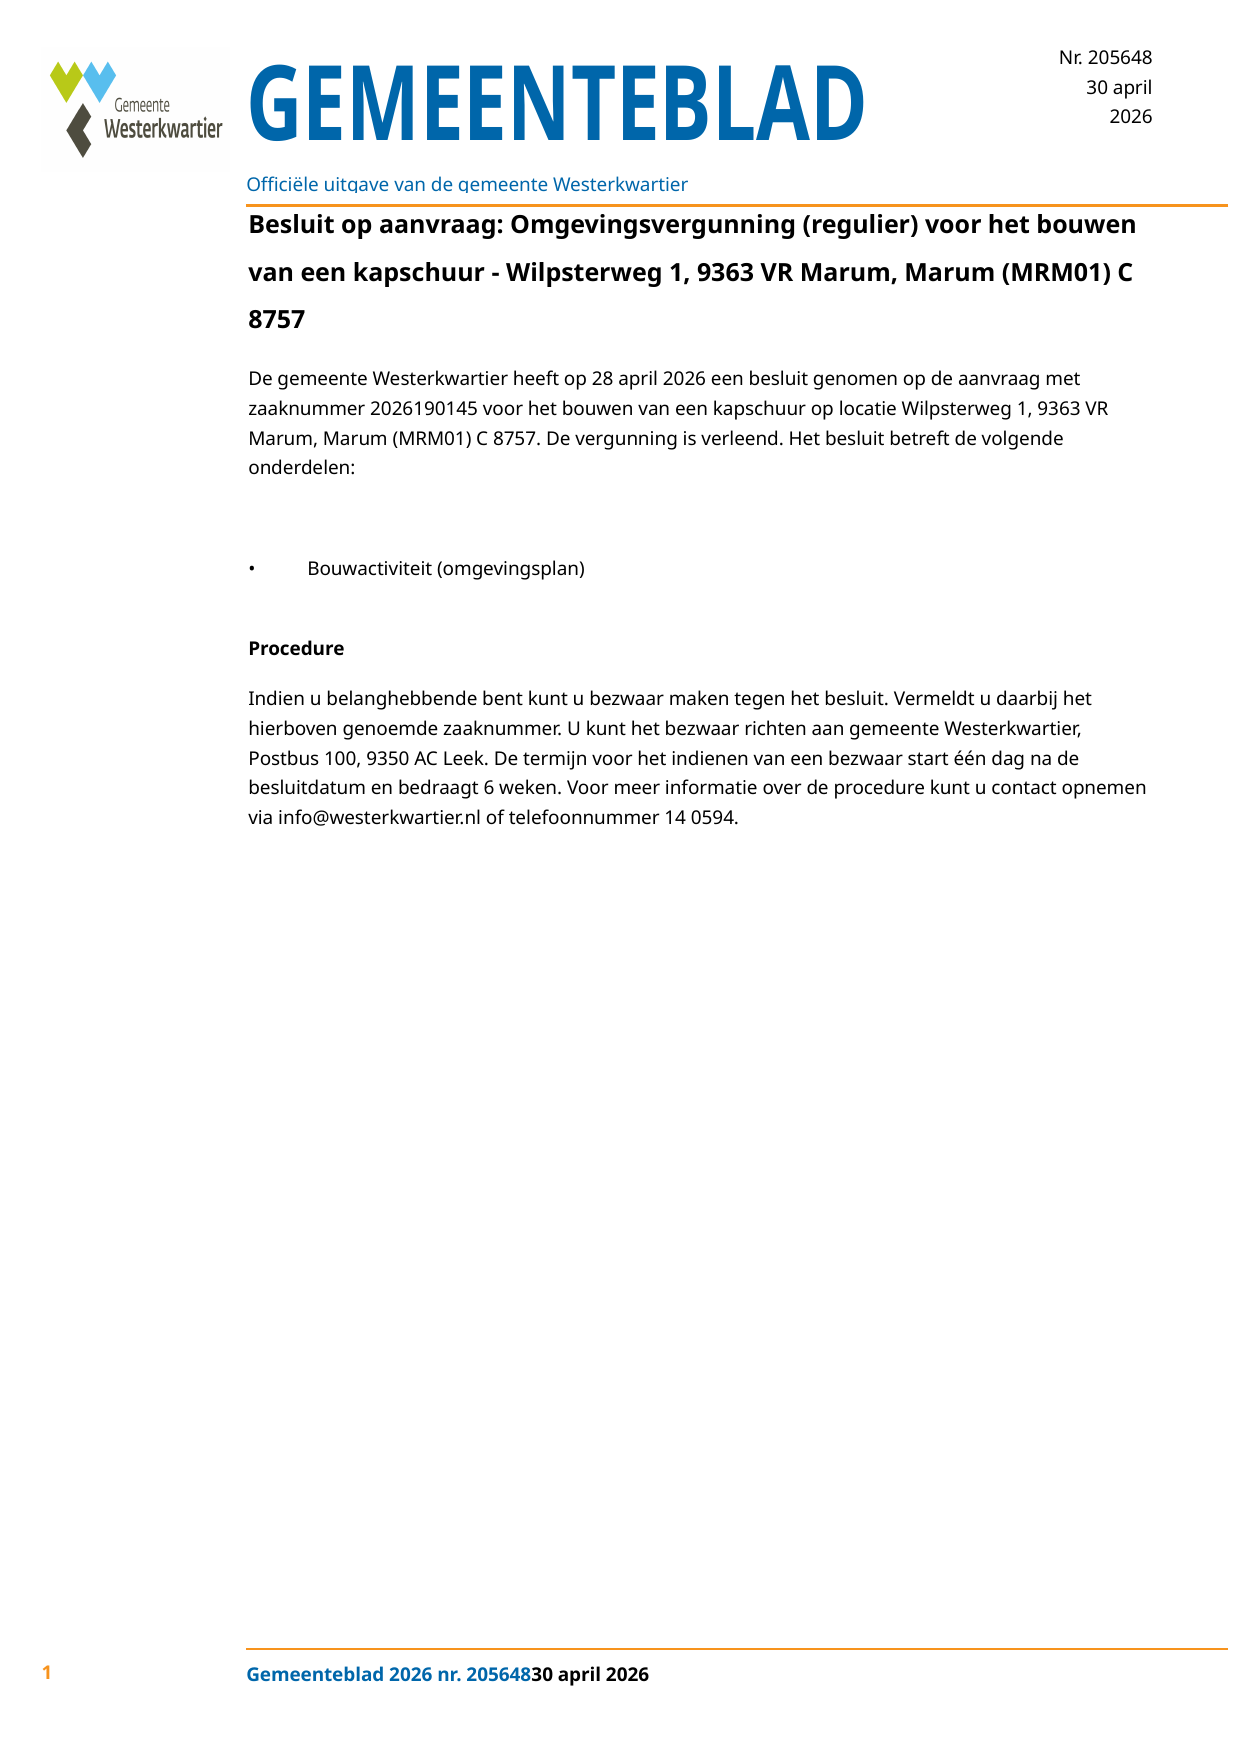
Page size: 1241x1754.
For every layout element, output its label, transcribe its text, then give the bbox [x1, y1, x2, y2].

text Besluit op aanvraag: Omgevingsvergunning (regulier) voor het bouwen van een kapschuur - Wilpsterweg 1, 9363 VR Marum, Marum (MRM01) C 8757 [248, 207, 1152, 336]
text Procedure [248, 635, 1152, 661]
picture [41, 47, 231, 172]
text Indien u belanghebbende bent kunt u bezwaar maken tegen het besluit. Vermeldt u daarbij het hierboven genoemde zaaknummer. U kunt het bezwaar richten aan gemeente Westerkwartier, Postbus 100, 9350 AC Leek. De termijn voor het indienen van een bezwaar start één dag na de besluitdatum en bedraagt 6 weken. Voor meer informatie over de procedure kunt u contact opnemen via info@westerkwartier.nl of telefoonnummer 14 0594. [248, 686, 1152, 829]
list Bouwactiviteit (omgevingsplan) [248, 555, 1152, 581]
text De gemeente Westerkwartier heeft op 28 april 2026 een besluit genomen op de aanvraag met zaaknummer 2026190145 voor het bouwen van een kapschuur op locatie Wilpsterweg 1, 9363 VR Marum, Marum (MRM01) C 8757. De vergunning is verleend. Het besluit betreft de volgende onderdelen: [248, 366, 1152, 480]
